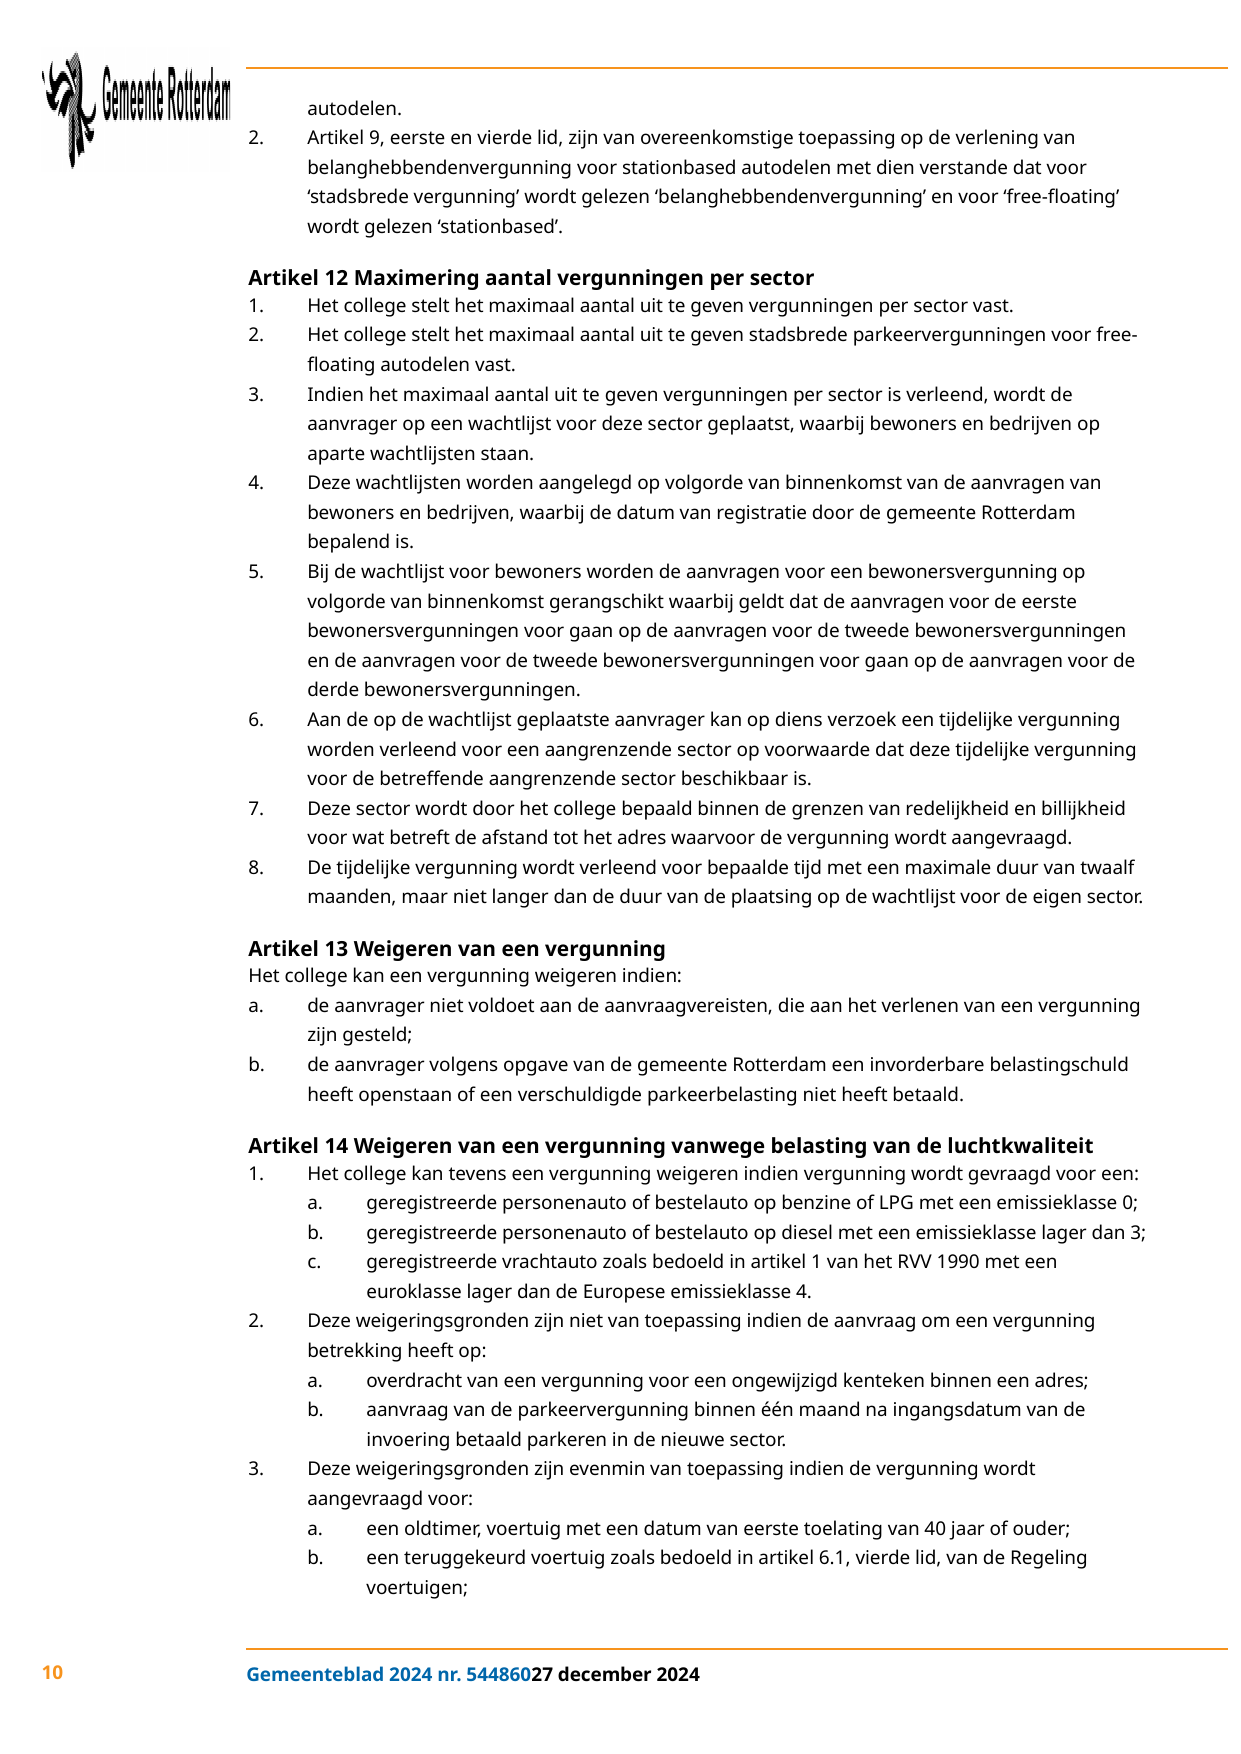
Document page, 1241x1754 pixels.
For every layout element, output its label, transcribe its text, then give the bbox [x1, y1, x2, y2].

list Deze wachtlijsten worden aangelegd op volgorde van binnenkomst van de aanvragen van bewoners en bedrijven, waarbij de datum van registratie door de gemeente Rotterdam bepalend is. [248, 469, 1152, 554]
text Artikel 14 Weigeren van een vergunning vanwege belasting van de luchtkwaliteit [248, 1131, 1152, 1160]
list een oldtimer, voertuig met een datum van eerste toelating van 40 jaar of ouder; [307, 1515, 1152, 1540]
list autodelen. [248, 95, 1152, 121]
list Het college stelt het maximaal aantal uit te geven stadsbrede parkeervergunningen voor free-floating autodelen vast. [248, 322, 1152, 377]
list Aan de op de wachtlijst geplaatste aanvrager kan op diens verzoek een tijdelijke vergunning worden verleend voor een aangrenzende sector op voorwaarde dat deze tijdelijke vergunning voor de betreffende aangrenzende sector beschikbaar is. [248, 706, 1152, 791]
list De tijdelijke vergunning wordt verleend voor bepaalde tijd met een maximale duur van twaalf maanden, maar niet langer dan de duur van de plaatsing op de wachtlijst voor de eigen sector. [248, 854, 1152, 909]
list Deze sector wordt door het college bepaald binnen de grenzen van redelijkheid en billijkheid voor wat betreft de afstand tot het adres waarvoor de vergunning wordt aangevraagd. [248, 795, 1152, 850]
list een teruggekeurd voertuig zoals bedoeld in artikel 6.1, vierde lid, van de Regeling voertuigen; [307, 1544, 1152, 1599]
list Indien het maximaal aantal uit te geven vergunningen per sector is verleend, wordt de aanvrager op een wachtlijst voor deze sector geplaatst, waarbij bewoners en bedrijven op aparte wachtlijsten staan. [248, 381, 1152, 466]
text Artikel 13 Weigeren van een vergunning [248, 934, 1152, 962]
picture [41, 47, 231, 172]
list de aanvrager niet voldoet aan de aanvraagvereisten, die aan het verlenen van een vergunning zijn gesteld; [248, 992, 1152, 1047]
list Het college kan tevens een vergunning weigeren indien vergunning wordt gevraagd voor een: [248, 1160, 1152, 1185]
list geregistreerde vrachtauto zoals bedoeld in artikel 1 van het RVV 1990 met een euroklasse lager dan de Europese emissieklasse 4. [307, 1248, 1152, 1304]
list Het college stelt het maximaal aantal uit te geven vergunningen per sector vast. [248, 292, 1152, 318]
list geregistreerde personenauto of bestelauto op diesel met een emissieklasse lager dan 3; [307, 1219, 1152, 1244]
text Het college kan een vergunning weigeren indien: [248, 962, 1152, 988]
list Artikel 9, eerste en vierde lid, zijn van overeenkomstige toepassing op de verlening van belanghebbendenvergunning voor stationbased autodelen met dien verstande dat voor ‘stadsbrede vergunning’ wordt gelezen ‘belanghebbendenvergunning’ en voor ‘free-floating’ wordt gelezen ‘stationbased’. [248, 124, 1152, 239]
list Bij de wachtlijst voor bewoners worden de aanvragen voor een bewonersvergunning op volgorde van binnenkomst gerangschikt waarbij geldt dat de aanvragen voor de eerste bewonersvergunningen voor gaan op de aanvragen voor de tweede bewonersvergunningen en de aanvragen voor de tweede bewonersvergunningen voor gaan op de aanvragen voor de derde bewonersvergunningen. [248, 558, 1152, 702]
list Deze weigeringsgronden zijn evenmin van toepassing indien de vergunning wordt aangevraagd voor: [248, 1456, 1152, 1511]
list overdracht van een vergunning voor een ongewijzigd kenteken binnen een adres; [307, 1367, 1152, 1392]
list Deze weigeringsgronden zijn niet van toepassing indien de aanvraag om een vergunning betrekking heeft op: [248, 1308, 1152, 1363]
list de aanvrager volgens opgave van de gemeente Rotterdam een invorderbare belastingschuld heeft openstaan of een verschuldigde parkeerbelasting niet heeft betaald. [248, 1051, 1152, 1107]
list geregistreerde personenauto of bestelauto op benzine of LPG met een emissieklasse 0; [307, 1189, 1152, 1215]
text Artikel 12 Maximering aantal vergunningen per sector [248, 263, 1152, 292]
list aanvraag van de parkeervergunning binnen één maand na ingangsdatum van de invoering betaald parkeren in de nieuwe sector. [307, 1396, 1152, 1452]
